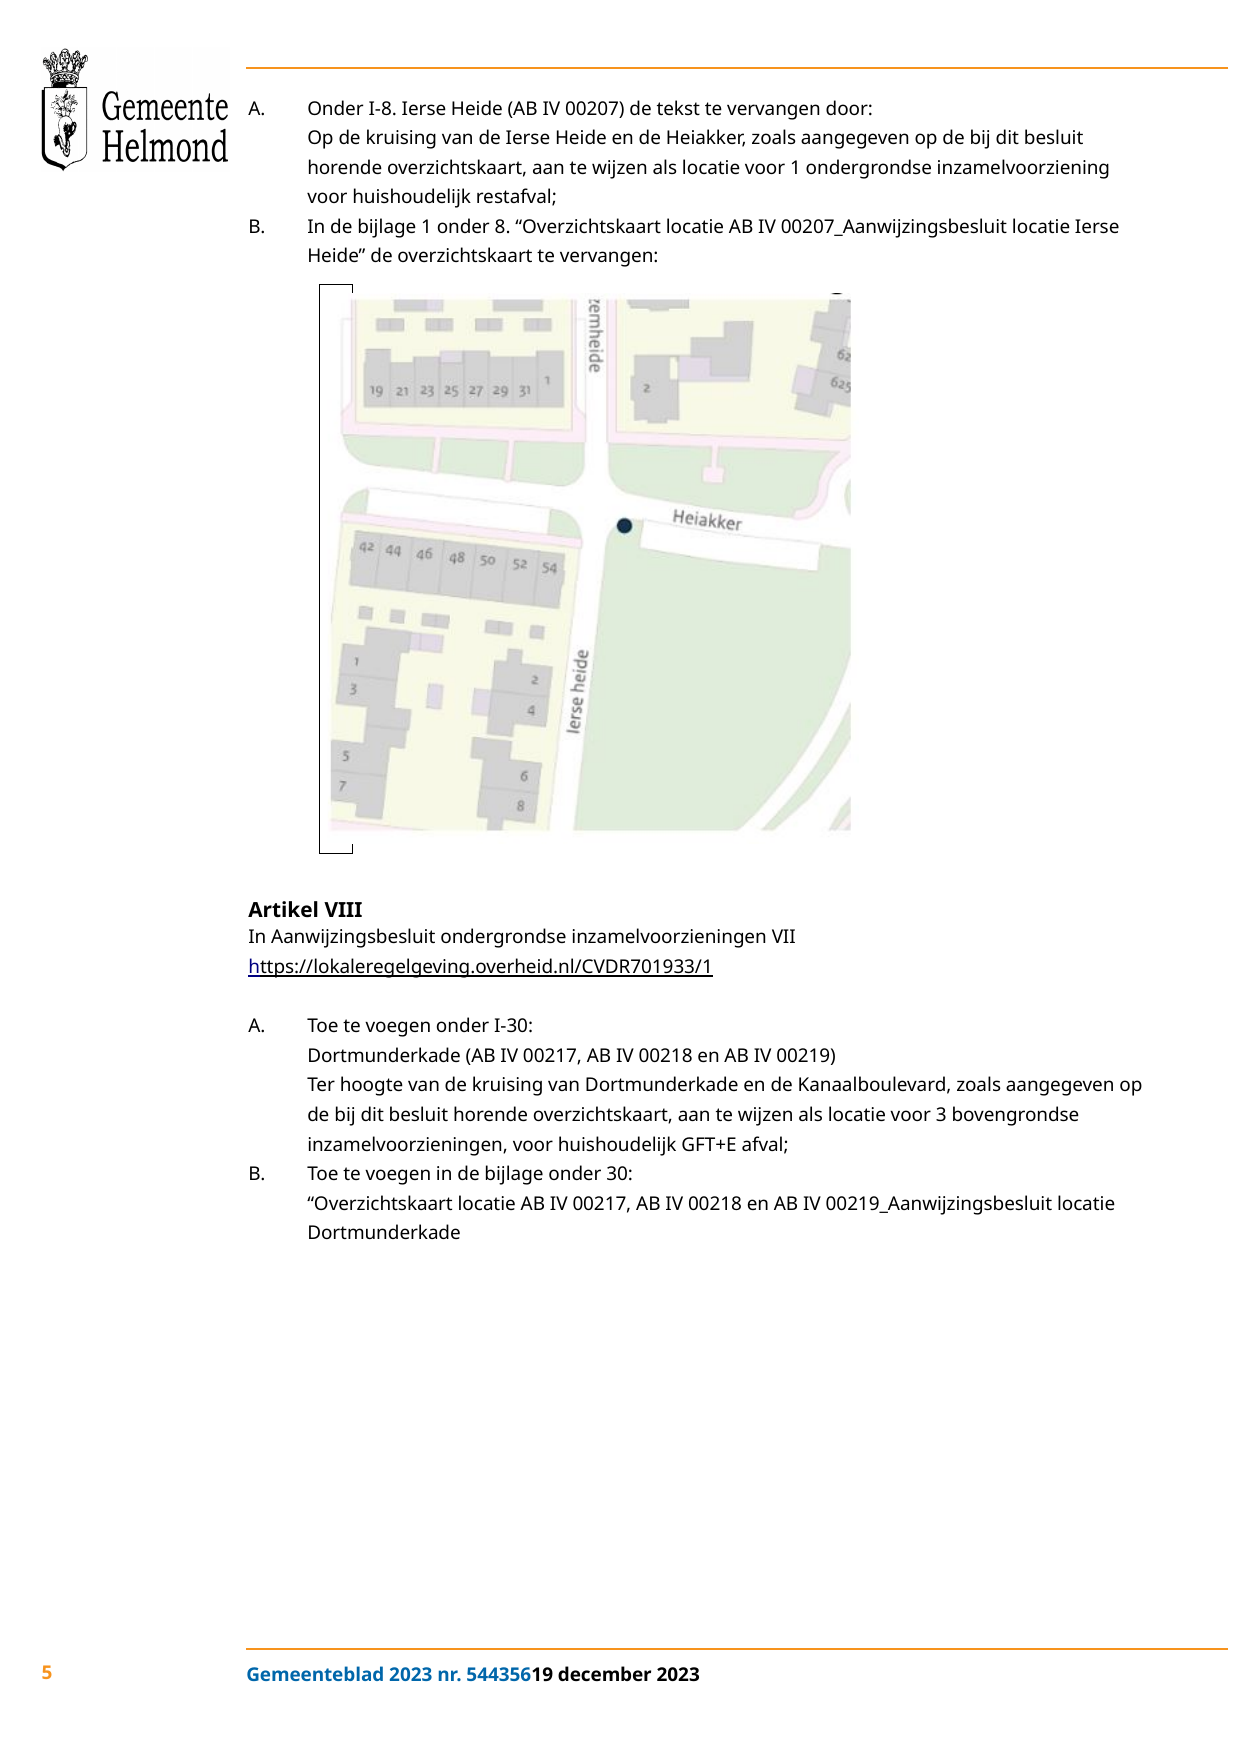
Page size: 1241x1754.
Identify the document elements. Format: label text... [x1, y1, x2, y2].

list Ter hoogte van de kruising van Dortmunderkade en de Kanaalboulevard, zoals aangegeven op de bij dit besluit horende overzichtskaart, aan te wijzen als locatie voor 3 bovengrondse inzamelvoorzieningen, voor huishoudelijk GFT+E afval; [248, 1072, 1152, 1156]
list Toe te voegen in de bijlage onder 30: [248, 1160, 1152, 1186]
picture [41, 47, 231, 172]
picture [327, 293, 859, 844]
list Toe te voegen onder I-30: [248, 1012, 1152, 1038]
list Onder I-8. Ierse Heide (AB IV 00207) de tekst te vervangen door: [248, 95, 1152, 121]
text https://lokaleregelgeving.overheid.nl/CVDR701933/1 [248, 953, 1152, 979]
list In de bijlage 1 onder 8. “Overzichtskaart locatie AB IV 00207_Aanwijzingsbesluit locatie Ierse Heide” de overzichtskaart te vervangen: [248, 213, 1152, 268]
text In Aanwijzingsbesluit ondergrondse inzamelvoorzieningen VII [248, 924, 1152, 949]
text Artikel VIII [248, 895, 1152, 924]
list “Overzichtskaart locatie AB IV 00217, AB IV 00218 en AB IV 00219_Aanwijzingsbesluit locatie Dortmunderkade [248, 1190, 1152, 1245]
list Dortmunderkade (AB IV 00217, AB IV 00218 en AB IV 00219) [248, 1042, 1152, 1068]
list Op de kruising van de Ierse Heide en de Heiakker, zoals aangegeven op de bij dit besluit horende overzichtskaart, aan te wijzen als locatie voor 1 ondergrondse inzamelvoorziening voor huishoudelijk restafval; [248, 124, 1152, 209]
